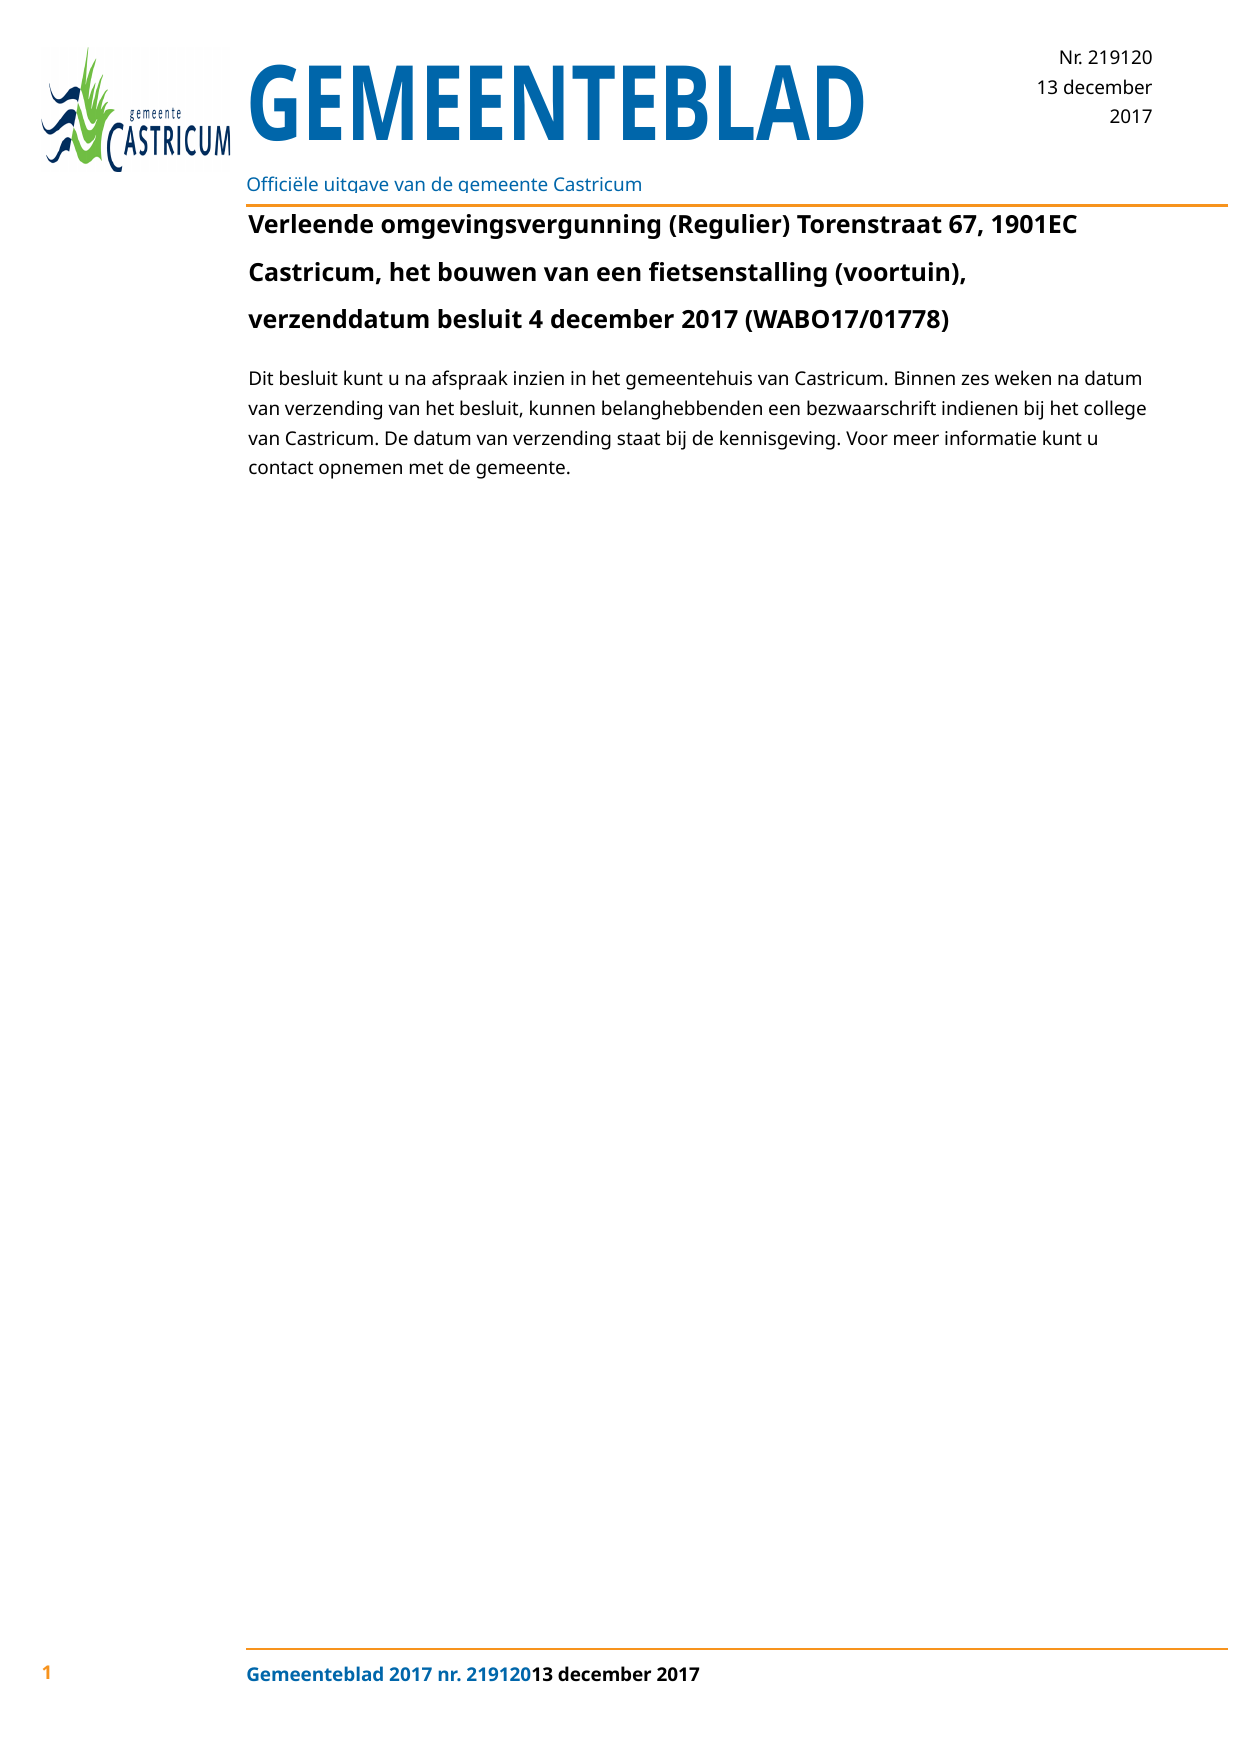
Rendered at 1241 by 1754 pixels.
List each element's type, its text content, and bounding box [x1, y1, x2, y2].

text Dit besluit kunt u na afspraak inzien in het gemeentehuis van Castricum. Binnen zes weken na datum van verzending van het besluit, kunnen belanghebbenden een bezwaarschrift indienen bij het college van Castricum. De datum van verzending staat bij de kennisgeving. Voor meer informatie kunt u contact opnemen met de gemeente. [248, 366, 1152, 480]
picture [41, 47, 231, 172]
text Verleende omgevingsvergunning (Regulier) Torenstraat 67, 1901EC Castricum, het bouwen van een fietsenstalling (voortuin), verzenddatum besluit 4 december 2017 (WABO17/01778) [248, 207, 1152, 336]
